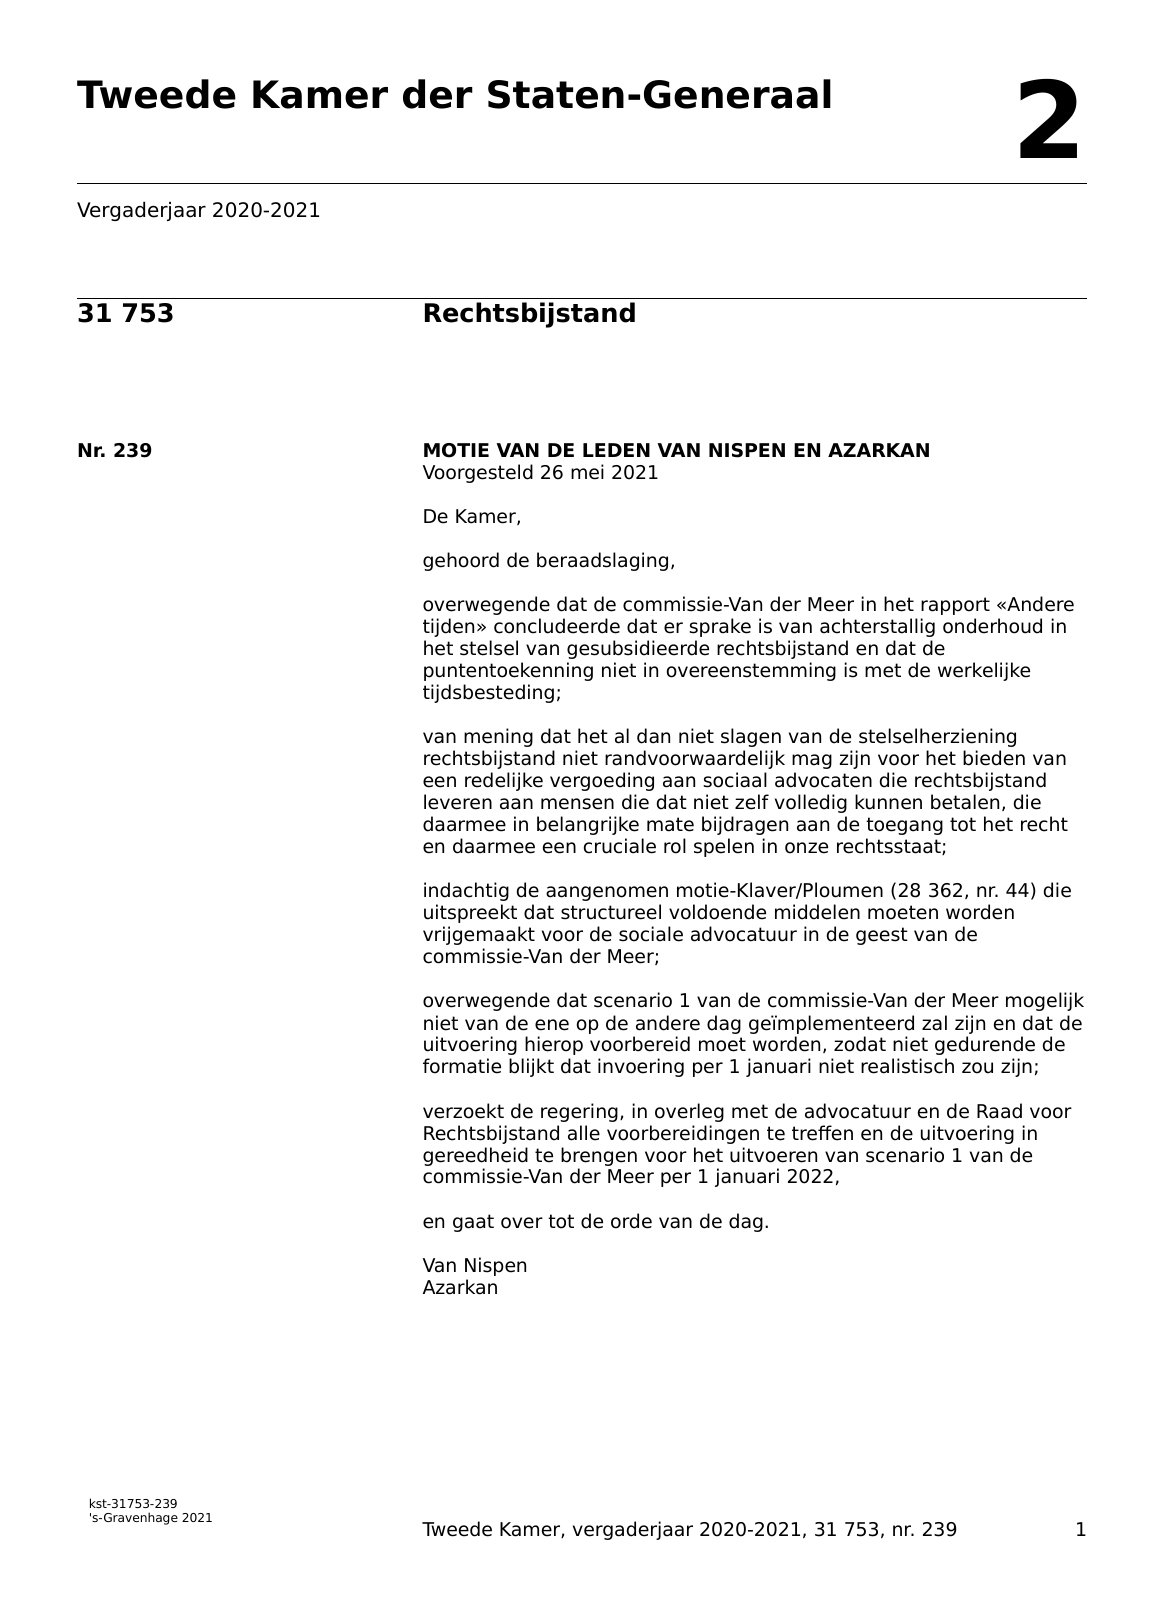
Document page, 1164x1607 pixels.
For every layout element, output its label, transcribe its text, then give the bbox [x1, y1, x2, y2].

text overwegende dat scenario 1 van de commissie-Van der Meer mogelijk niet van de ene op de andere dag geïmplementeerd zal zijn en dat de uitvoering hierop voorbereid moet worden, zodat niet gedurende de formatie blijkt dat invoering per 1 januari niet realistisch zou zijn; [422, 990, 1087, 1078]
text Voorgesteld 26 mei 2021 [422, 462, 1087, 484]
text Azarkan [422, 1277, 1087, 1299]
text verzoekt de regering, in overleg met de advocatuur en de Raad voor Rechtsbijstand alle voorbereidingen te treffen en de uitvoering in gereedheid te brengen voor het uitvoeren van scenario 1 van de commissie-Van der Meer per 1 januari 2022, [422, 1101, 1087, 1188]
table_header Tweede Kamer der Staten-Generaal [77, 59, 886, 183]
text kst-31753-239 [88, 1497, 323, 1511]
text 's-Gravenhage 2021 [88, 1511, 323, 1525]
subtitle 31 753 Rechtsbijstand [77, 299, 1087, 329]
text overwegende dat de commissie-Van der Meer in het rapport «Andere tijden» concludeerde dat er sprake is van achterstallig onderhoud in het stelsel van gesubsidieerde rechtsbijstand en dat de puntentoekenning niet in overeenstemming is met de werkelijke tijdsbesteding; [422, 594, 1087, 704]
text en gaat over tot de orde van de dag. [422, 1211, 1087, 1233]
text gehoord de beraadslaging, [422, 550, 1087, 572]
table_cell Vergaderjaar 2020-2021 [77, 184, 1087, 298]
table_header 2 [886, 59, 1087, 183]
text van mening dat het al dan niet slagen van de stelselherziening rechtsbijstand niet randvoorwaardelijk mag zijn voor het bieden van een redelijke vergoeding aan sociaal advocaten die rechtsbijstand leveren aan mensen die dat niet zelf volledig kunnen betalen, die daarmee in belangrijke mate bijdragen aan de toegang tot het recht en daarmee een cruciale rol spelen in onze rechtsstaat; [422, 726, 1087, 858]
text De Kamer, [422, 506, 1087, 528]
text Van Nispen [422, 1255, 1087, 1277]
text indachtig de aangenomen motie-Klaver/Ploumen (28 362, nr. 44) die uitspreekt dat structureel voldoende middelen moeten worden vrijgemaakt voor de sociale advocatuur in de geest van de commissie-Van der Meer; [422, 880, 1087, 968]
subtitle Nr. 239 MOTIE VAN DE LEDEN VAN NISPEN EN AZARKAN [77, 440, 1087, 462]
